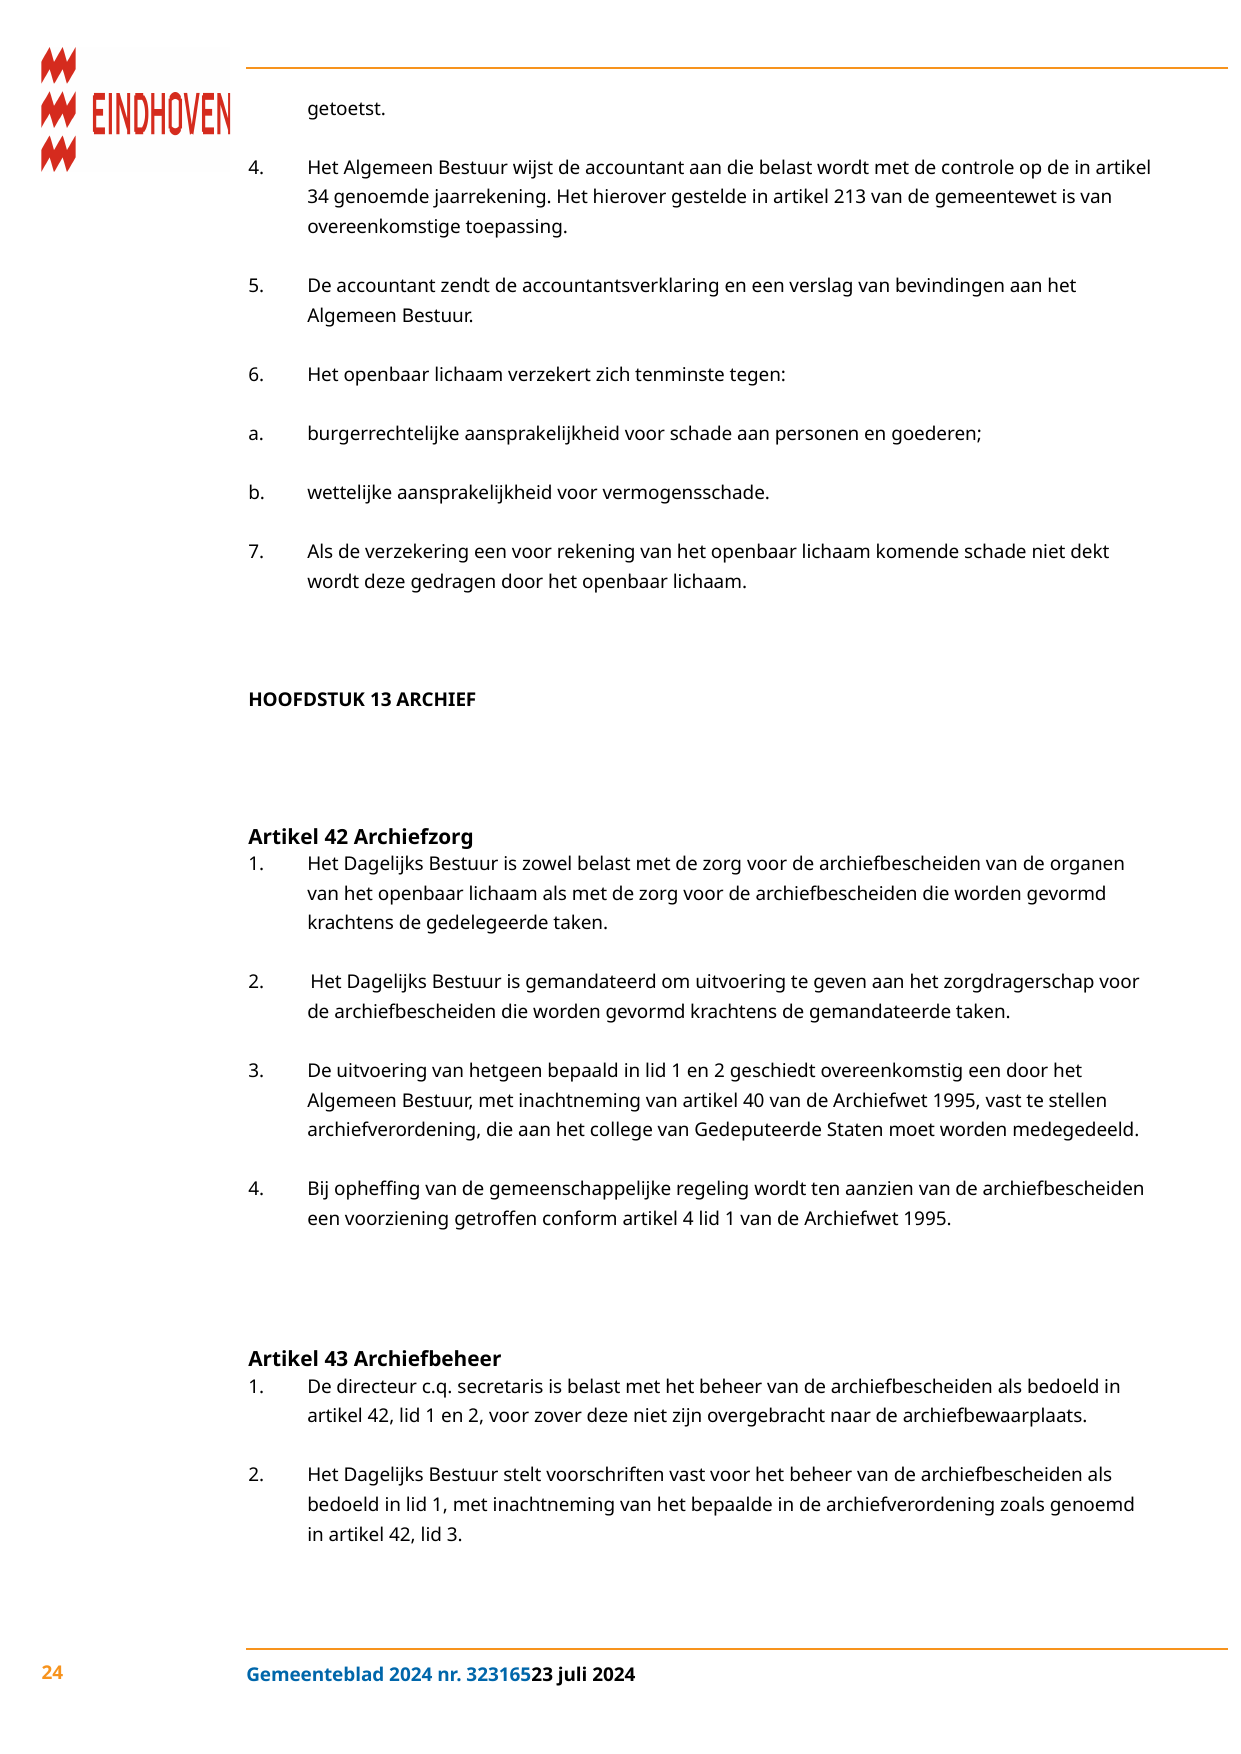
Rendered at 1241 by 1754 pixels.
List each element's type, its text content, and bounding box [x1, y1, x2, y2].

list Als de verzekering een voor rekening van het openbaar lichaam komende schade niet dekt wordt deze gedragen door het openbaar lichaam. [248, 538, 1152, 594]
list Het Algemeen Bestuur wijst de accountant aan die belast wordt met de controle op de in artikel 34 genoemde jaarrekening. Het hierover gestelde in artikel 213 van de gemeentewet is van overeenkomstige toepassing. [248, 154, 1152, 239]
text Artikel 42 Archiefzorg [248, 822, 1152, 850]
list De accountant zendt de accountantsverklaring en een verslag van bevindingen aan het Algemeen Bestuur. [248, 272, 1152, 328]
list burgerrechtelijke aansprakelijkheid voor schade aan personen en goederen; [248, 420, 1152, 446]
text Artikel 43 Archiefbeheer [248, 1344, 1152, 1373]
list Het Dagelijks Bestuur is zowel belast met de zorg voor de archiefbescheiden van de organen van het openbaar lichaam als met de zorg voor de archiefbescheiden die worden gevormd krachtens de gedelegeerde taken. [248, 850, 1152, 935]
list Bij opheffing van de gemeenschappelijke regeling wordt ten aanzien van de archiefbescheiden een voorziening getroffen conform artikel 4 lid 1 van de Archiefwet 1995. [248, 1176, 1152, 1231]
list Het Dagelijks Bestuur is gemandateerd om uitvoering te geven aan het zorgdragerschap voor de archiefbescheiden die worden gevormd krachtens de gemandateerde taken. [248, 968, 1152, 1024]
list getoetst. [248, 95, 1152, 121]
list Het openbaar lichaam verzekert zich tenminste tegen: [248, 361, 1152, 387]
text HOOFDSTUK 13 ARCHIEF [248, 686, 1152, 712]
list wettelijke aansprakelijkheid voor vermogensschade. [248, 479, 1152, 505]
list De directeur c.q. secretaris is belast met het beheer van de archiefbescheiden als bedoeld in artikel 42, lid 1 en 2, voor zover deze niet zijn overgebracht naar de archiefbewaarplaats. [248, 1373, 1152, 1428]
list De uitvoering van hetgeen bepaald in lid 1 en 2 geschiedt overeenkomstig een door het Algemeen Bestuur, met inachtneming van artikel 40 van de Archiefwet 1995, vast te stellen archiefverordening, die aan het college van Gedeputeerde Staten moet worden medegedeeld. [248, 1057, 1152, 1142]
picture [41, 47, 231, 172]
list Het Dagelijks Bestuur stelt voorschriften vast voor het beheer van de archiefbescheiden als bedoeld in lid 1, met inachtneming van het bepaalde in de archiefverordening zoals genoemd in artikel 42, lid 3. [248, 1462, 1152, 1546]
